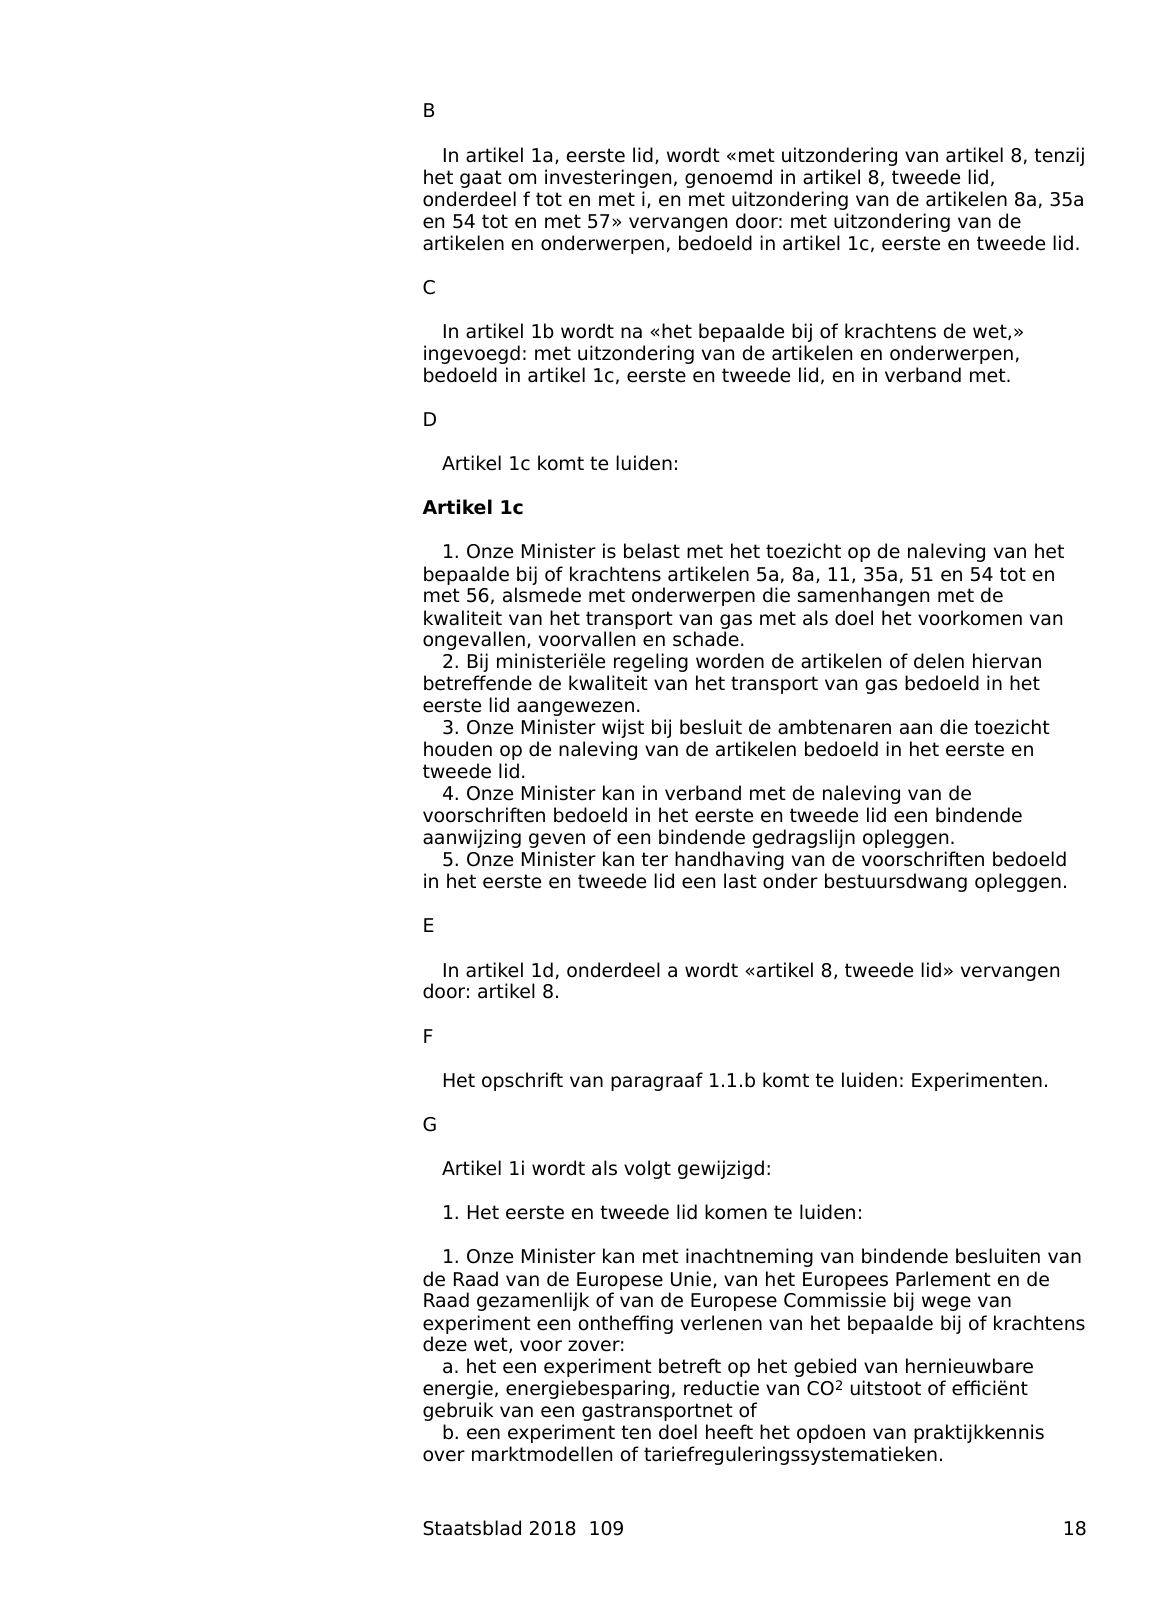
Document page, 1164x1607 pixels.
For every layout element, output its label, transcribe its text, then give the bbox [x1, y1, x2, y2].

text b. een experiment ten doel heeft het opdoen van praktijkkennis over marktmodellen of tariefreguleringssystematieken. [422, 1422, 1087, 1466]
text Artikel 1i wordt als volgt gewijzigd: [422, 1158, 1087, 1180]
text In artikel 1b wordt na «het bepaalde bij of krachtens de wet,» ingevoegd: met uitzondering van de artikelen en onderwerpen, bedoeld in artikel 1c, eerste en tweede lid, en in verband met. [422, 321, 1087, 387]
text C [422, 277, 1087, 299]
text D [422, 409, 1087, 431]
text F [422, 1026, 1087, 1048]
text Artikel 1c komt te luiden: [422, 453, 1087, 475]
text 4. Onze Minister kan in verband met de naleving van de voorschriften bedoeld in het eerste en tweede lid een bindende aanwijzing geven of een bindende gedragslijn opleggen. [422, 783, 1087, 849]
text 3. Onze Minister wijst bij besluit de ambtenaren aan die toezicht houden op de naleving van de artikelen bedoeld in het eerste en tweede lid. [422, 717, 1087, 783]
text Het opschrift van paragraaf 1.1.b komt te luiden: Experimenten. [422, 1070, 1087, 1092]
text In artikel 1a, eerste lid, wordt «met uitzondering van artikel 8, tenzij het gaat om investeringen, genoemd in artikel 8, tweede lid, onderdeel f tot en met i, en met uitzondering van de artikelen 8a, 35a en 54 tot en met 57» vervangen door: met uitzondering van de artikelen en onderwerpen, bedoeld in artikel 1c, eerste en tweede lid. [422, 144, 1087, 254]
text 1. Het eerste en tweede lid komen te luiden: [422, 1202, 1087, 1224]
text 1. Onze Minister is belast met het toezicht op de naleving van het bepaalde bij of krachtens artikelen 5a, 8a, 11, 35a, 51 en 54 tot en met 56, alsmede met onderwerpen die samenhangen met de kwaliteit van het transport van gas met als doel het voorkomen van ongevallen, voorvallen en schade. [422, 541, 1087, 651]
text 2. Bij ministeriële regeling worden de artikelen of delen hiervan betreffende de kwaliteit van het transport van gas bedoeld in het eerste lid aangewezen. [422, 651, 1087, 717]
text a. het een experiment betreft op het gebied van hernieuwbare energie, energiebesparing, reductie van CO2 uitstoot of efficiënt gebruik van een gastransportnet of [422, 1356, 1087, 1422]
text G [422, 1114, 1087, 1136]
subtitle Artikel 1c [422, 497, 1087, 519]
text E [422, 915, 1087, 937]
text 5. Onze Minister kan ter handhaving van de voorschriften bedoeld in het eerste en tweede lid een last onder bestuursdwang opleggen. [422, 849, 1087, 893]
text 1. Onze Minister kan met inachtneming van bindende besluiten van de Raad van de Europese Unie, van het Europees Parlement en de Raad gezamenlijk of van de Europese Commissie bij wege van experiment een ontheffing verlenen van het bepaalde bij of krachtens deze wet, voor zover: [422, 1246, 1087, 1356]
text In artikel 1d, onderdeel a wordt «artikel 8, tweede lid» vervangen door: artikel 8. [422, 959, 1087, 1003]
text B [422, 100, 1087, 122]
